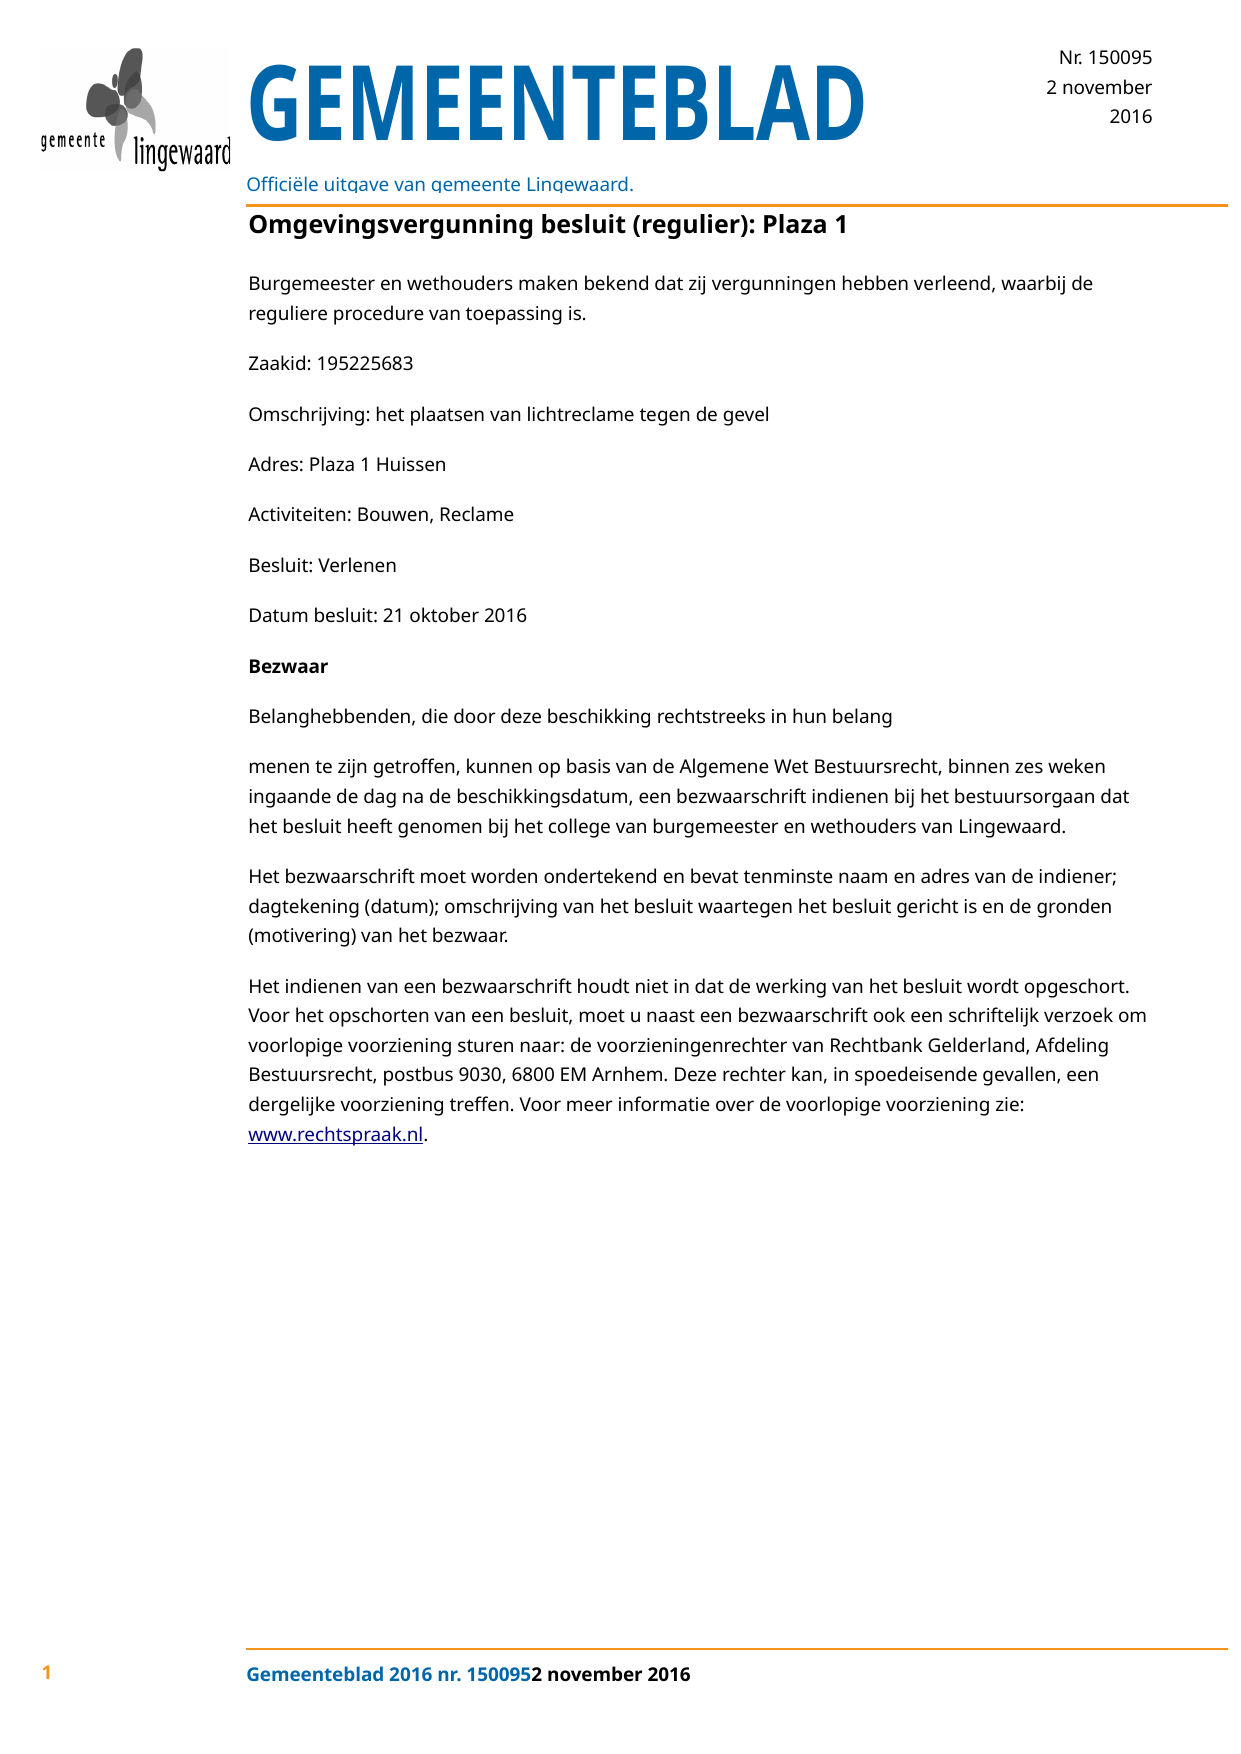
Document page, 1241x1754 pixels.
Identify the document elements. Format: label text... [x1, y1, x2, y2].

text Besluit: Verlenen [248, 552, 1152, 578]
text Bezwaar [248, 653, 1152, 678]
text Activiteiten: Bouwen, Reclame [248, 502, 1152, 527]
text Datum besluit: 21 oktober 2016 [248, 602, 1152, 628]
text Burgemeester en wethouders maken bekend dat zij vergunningen hebben verleend, waarbij de reguliere procedure van toepassing is. [248, 270, 1152, 326]
text Adres: Plaza 1 Huissen [248, 451, 1152, 477]
text Belanghebbenden, die door deze beschikking rechtstreeks in hun belang [248, 703, 1152, 729]
text Het indienen van een bezwaarschrift houdt niet in dat de werking van het besluit wordt opgeschort. Voor het opschorten van een besluit, moet u naast een bezwaarschrift ook een schriftelijk verzoek om voorlopige voorziening sturen naar: de voorzieningenrechter van Rechtbank Gelderland, Afdeling Bestuursrecht, postbus 9030, 6800 EM Arnhem. Deze rechter kan, in spoedeisende gevallen, een dergelijke voorziening treffen. Voor meer informatie over de voorlopige voorziening zie: www.rechtspraak.nl. [248, 973, 1152, 1146]
text menen te zijn getroffen, kunnen op basis van de Algemene Wet Bestuursrecht, binnen zes weken ingaande de dag na de beschikkingsdatum, een bezwaarschrift indienen bij het bestuursorgaan dat het besluit heeft genomen bij het college van burgemeester en wethouders van Lingewaard. [248, 754, 1152, 838]
text Omschrijving: het plaatsen van lichtreclame tegen de gevel [248, 401, 1152, 426]
text Zaakid: 195225683 [248, 350, 1152, 376]
picture [41, 47, 231, 172]
text Het bezwaarschrift moet worden ondertekend en bevat tenminste naam en adres van de indiener; dagtekening (datum); omschrijving van het besluit waartegen het besluit gericht is en de gronden (motivering) van het bezwaar. [248, 863, 1152, 948]
text Omgevingsvergunning besluit (regulier): Plaza 1 [248, 207, 1152, 241]
